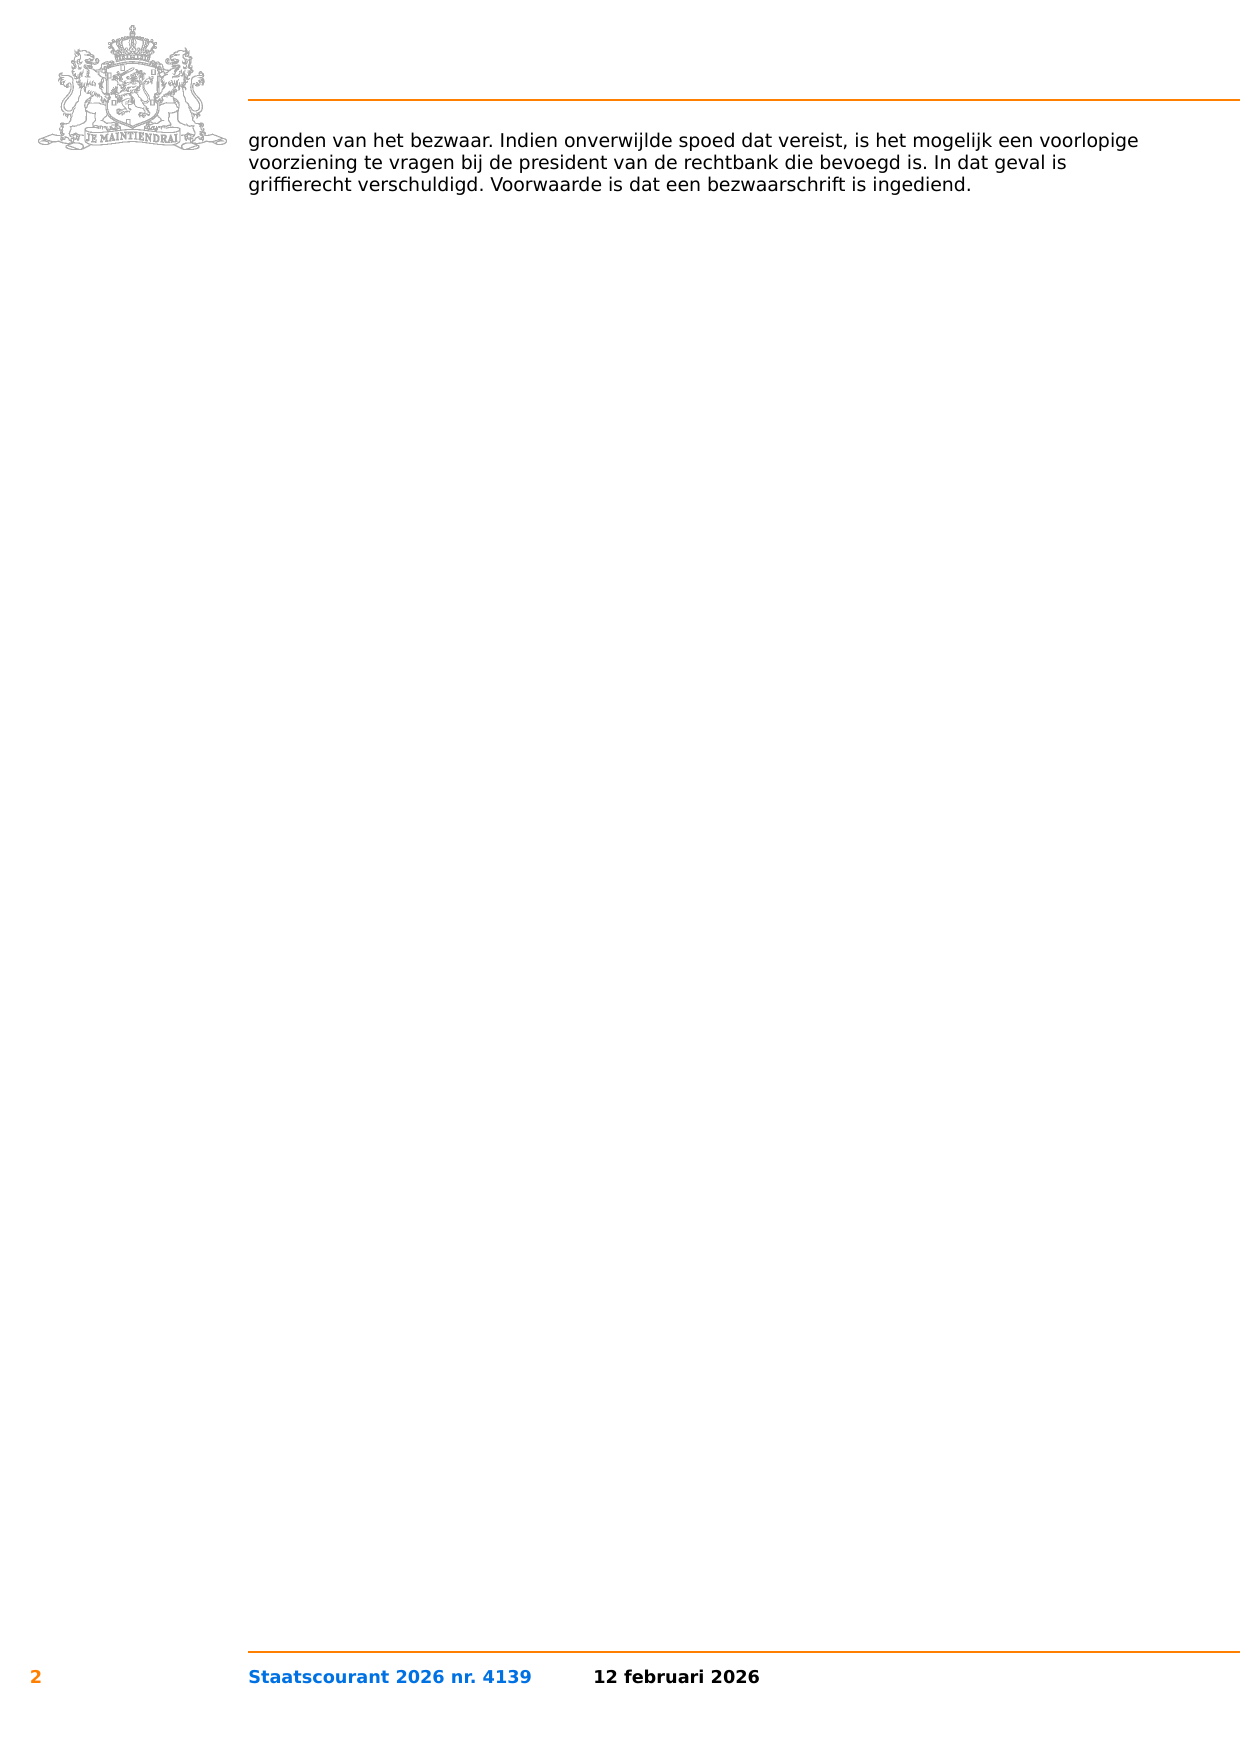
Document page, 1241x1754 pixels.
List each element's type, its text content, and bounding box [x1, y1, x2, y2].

text gronden van het bezwaar. Indien onverwijlde spoed dat vereist, is het mogelijk een voorlopige voorziening te vragen bij de president van de rechtbank die bevoegd is. In dat geval is griffierecht verschuldigd. Voorwaarde is dat een bezwaarschrift is ingediend. [248, 130, 1163, 196]
picture [38, 25, 227, 150]
